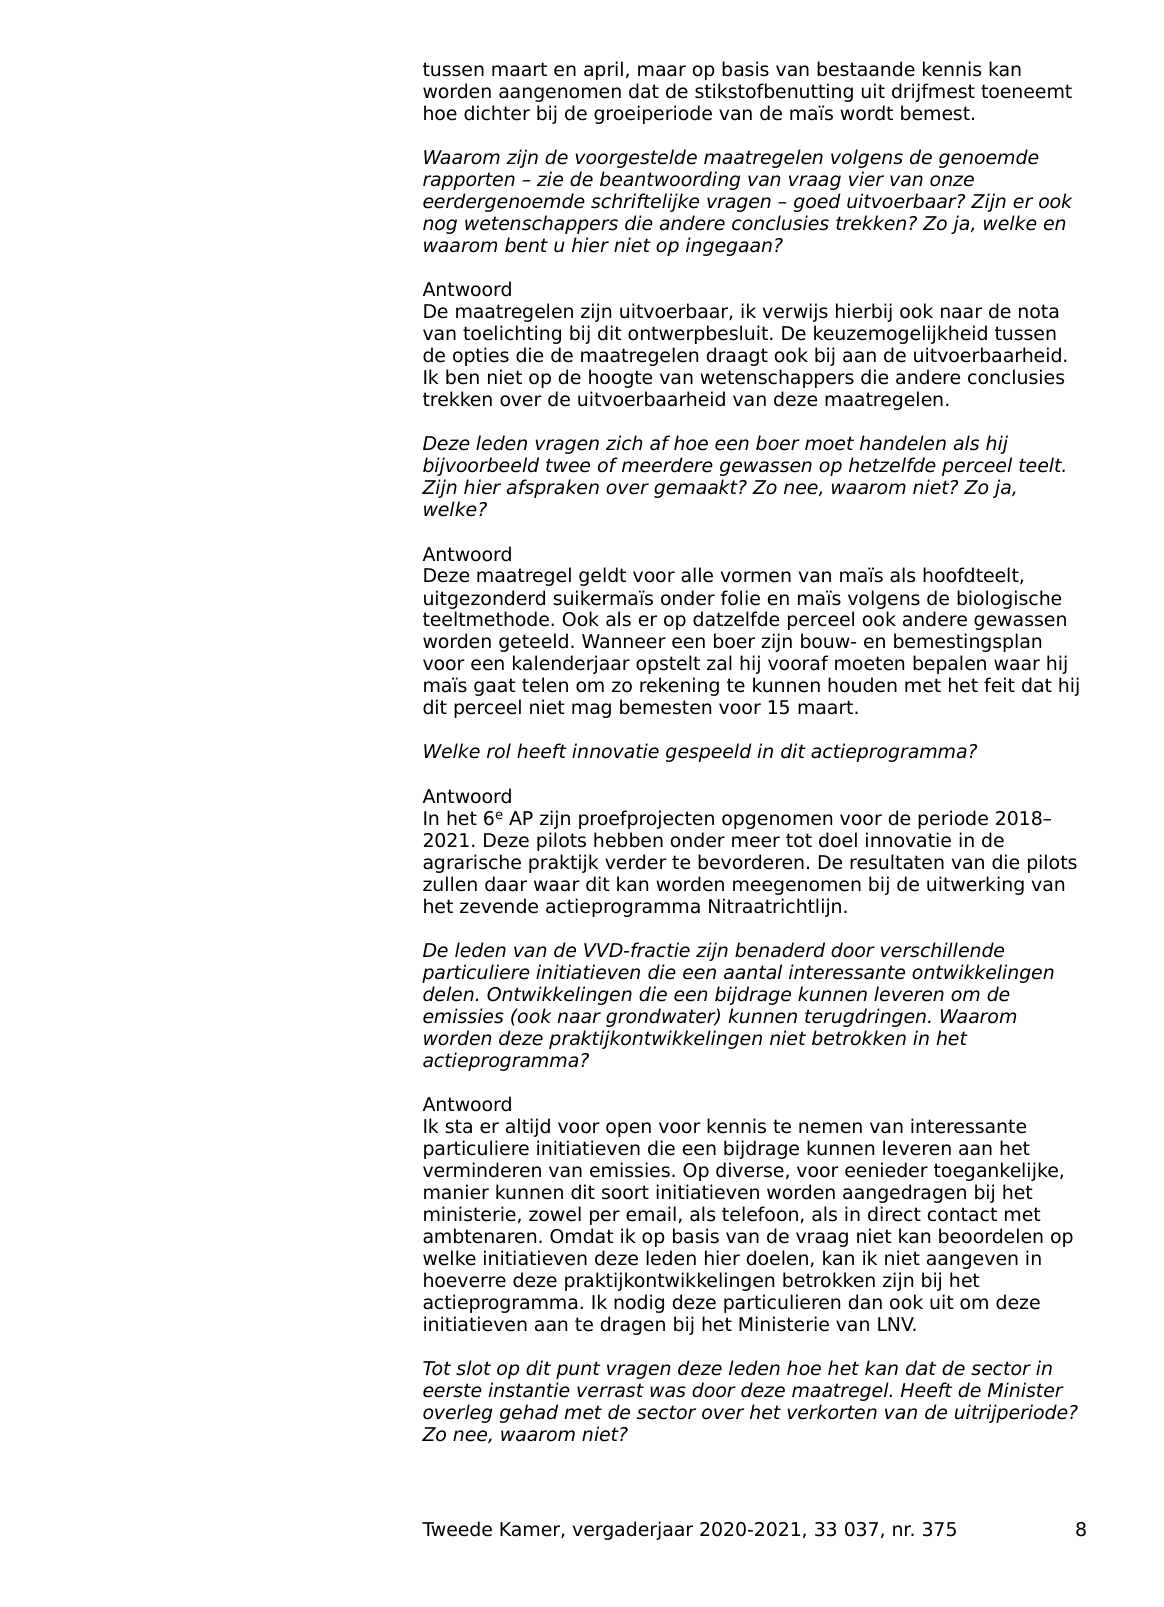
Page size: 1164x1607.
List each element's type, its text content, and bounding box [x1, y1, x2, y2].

text In het 6e AP zijn proefprojecten opgenomen voor de periode 2018–2021. Deze pilots hebben onder meer tot doel innovatie in de agrarische praktijk verder te bevorderen. De resultaten van die pilots zullen daar waar dit kan worden meegenomen bij de uitwerking van het zevende actieprogramma Nitraatrichtlijn. [422, 808, 1087, 917]
text Tot slot op dit punt vragen deze leden hoe het kan dat de sector in eerste instantie verrast was door deze maatregel. Heeft de Minister overleg gehad met de sector over het verkorten van de uitrijperiode? Zo nee, waarom niet? [422, 1358, 1087, 1446]
text Antwoord [422, 786, 1087, 808]
text Welke rol heeft innovatie gespeeld in dit actieprogramma? [422, 741, 1087, 763]
text Ik sta er altijd voor open voor kennis te nemen van interessante particuliere initiatieven die een bijdrage kunnen leveren aan het verminderen van emissies. Op diverse, voor eenieder toegankelijke, manier kunnen dit soort initiatieven worden aangedragen bij het ministerie, zowel per email, als telefoon, als in direct contact met ambtenaren. Omdat ik op basis van de vraag niet kan beoordelen op welke initiatieven deze leden hier doelen, kan ik niet aangeven in hoeverre deze praktijkontwikkelingen betrokken zijn bij het actieprogramma. Ik nodig deze particulieren dan ook uit om deze initiatieven aan te dragen bij het Ministerie van LNV. [422, 1116, 1087, 1336]
text Deze leden vragen zich af hoe een boer moet handelen als hij bijvoorbeeld twee of meerdere gewassen op hetzelfde perceel teelt. Zijn hier afspraken over gemaakt? Zo nee, waarom niet? Zo ja, welke? [422, 433, 1087, 521]
text Waarom zijn de voorgestelde maatregelen volgens de genoemde rapporten – zie de beantwoording van vraag vier van onze eerdergenoemde schriftelijke vragen – goed uitvoerbaar? Zijn er ook nog wetenschappers die andere conclusies trekken? Zo ja, welke en waarom bent u hier niet op ingegaan? [422, 147, 1087, 257]
text Antwoord [422, 1094, 1087, 1116]
text tussen maart en april, maar op basis van bestaande kennis kan worden aangenomen dat de stikstofbenutting uit drijfmest toeneemt hoe dichter bij de groeiperiode van de maïs wordt bemest. [422, 59, 1087, 125]
text Antwoord [422, 543, 1087, 565]
text De maatregelen zijn uitvoerbaar, ik verwijs hierbij ook naar de nota van toelichting bij dit ontwerpbesluit. De keuzemogelijkheid tussen de opties die de maatregelen draagt ook bij aan de uitvoerbaarheid. Ik ben niet op de hoogte van wetenschappers die andere conclusies trekken over de uitvoerbaarheid van deze maatregelen. [422, 301, 1087, 411]
text De leden van de VVD-fractie zijn benaderd door verschillende particuliere initiatieven die een aantal interessante ontwikkelingen delen. Ontwikkelingen die een bijdrage kunnen leveren om de emissies (ook naar grondwater) kunnen terugdringen. Waarom worden deze praktijkontwikkelingen niet betrokken in het actieprogramma? [422, 940, 1087, 1072]
text Deze maatregel geldt voor alle vormen van maïs als hoofdteelt, uitgezonderd suikermaïs onder folie en maïs volgens de biologische teeltmethode. Ook als er op datzelfde perceel ook andere gewassen worden geteeld. Wanneer een boer zijn bouw- en bemestingsplan voor een kalenderjaar opstelt zal hij vooraf moeten bepalen waar hij maïs gaat telen om zo rekening te kunnen houden met het feit dat hij dit perceel niet mag bemesten voor 15 maart. [422, 565, 1087, 719]
text Antwoord [422, 279, 1087, 301]
